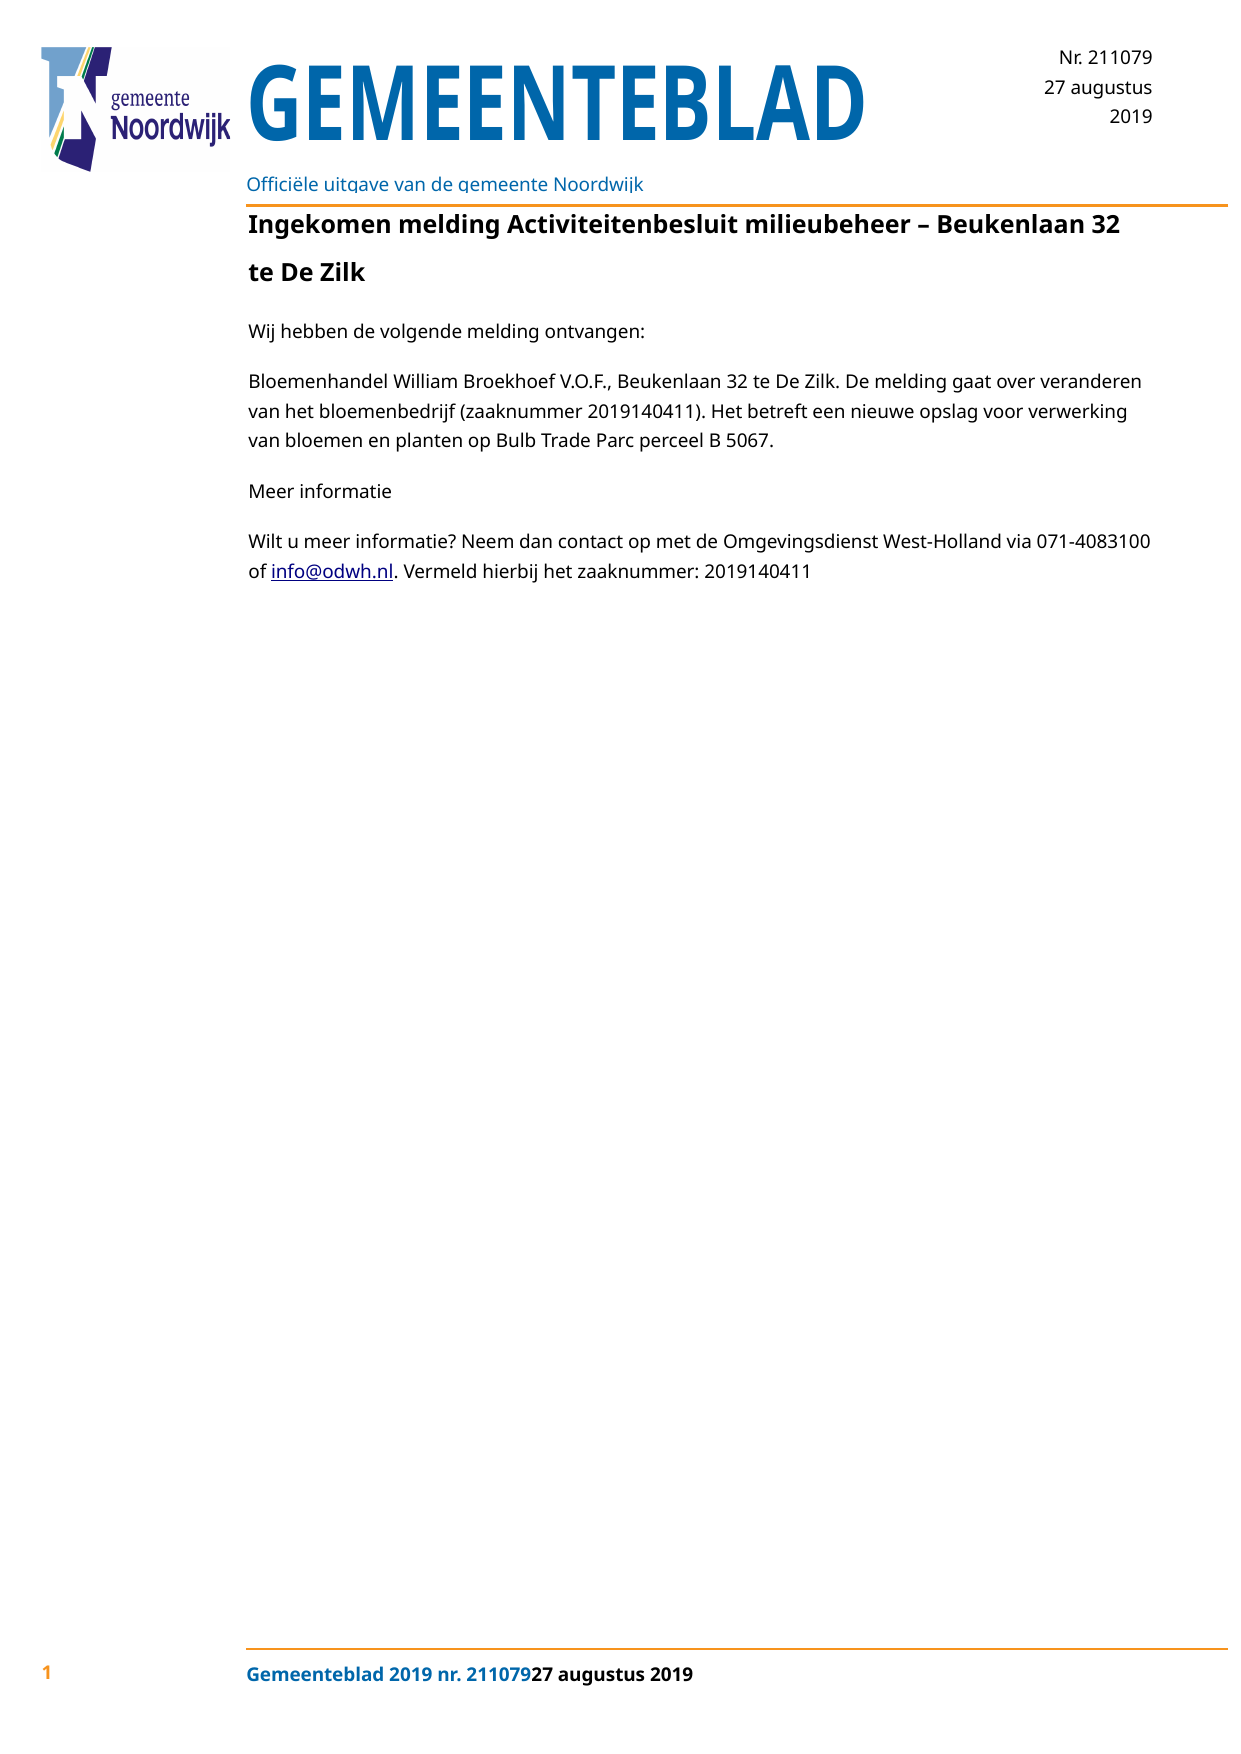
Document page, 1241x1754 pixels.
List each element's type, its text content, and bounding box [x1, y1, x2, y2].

text Bloemenhandel William Broekhoef V.O.F., Beukenlaan 32 te De Zilk. De melding gaat over veranderen van het bloemenbedrijf (zaaknummer 2019140411). Het betreft een nieuwe opslag voor verwerking van bloemen en planten op Bulb Trade Parc perceel B 5067. [248, 368, 1152, 453]
text Ingekomen melding Activiteitenbesluit milieubeheer – Beukenlaan 32 te De Zilk [248, 207, 1152, 288]
text Meer informatie [248, 478, 1152, 504]
text Wij hebben de volgende melding ontvangen: [248, 318, 1152, 344]
text Wilt u meer informatie? Neem dan contact op met de Omgevingsdienst West-Holland via 071-4083100 of info@odwh.nl. Vermeld hierbij het zaaknummer: 2019140411 [248, 528, 1152, 584]
picture [41, 47, 231, 172]
